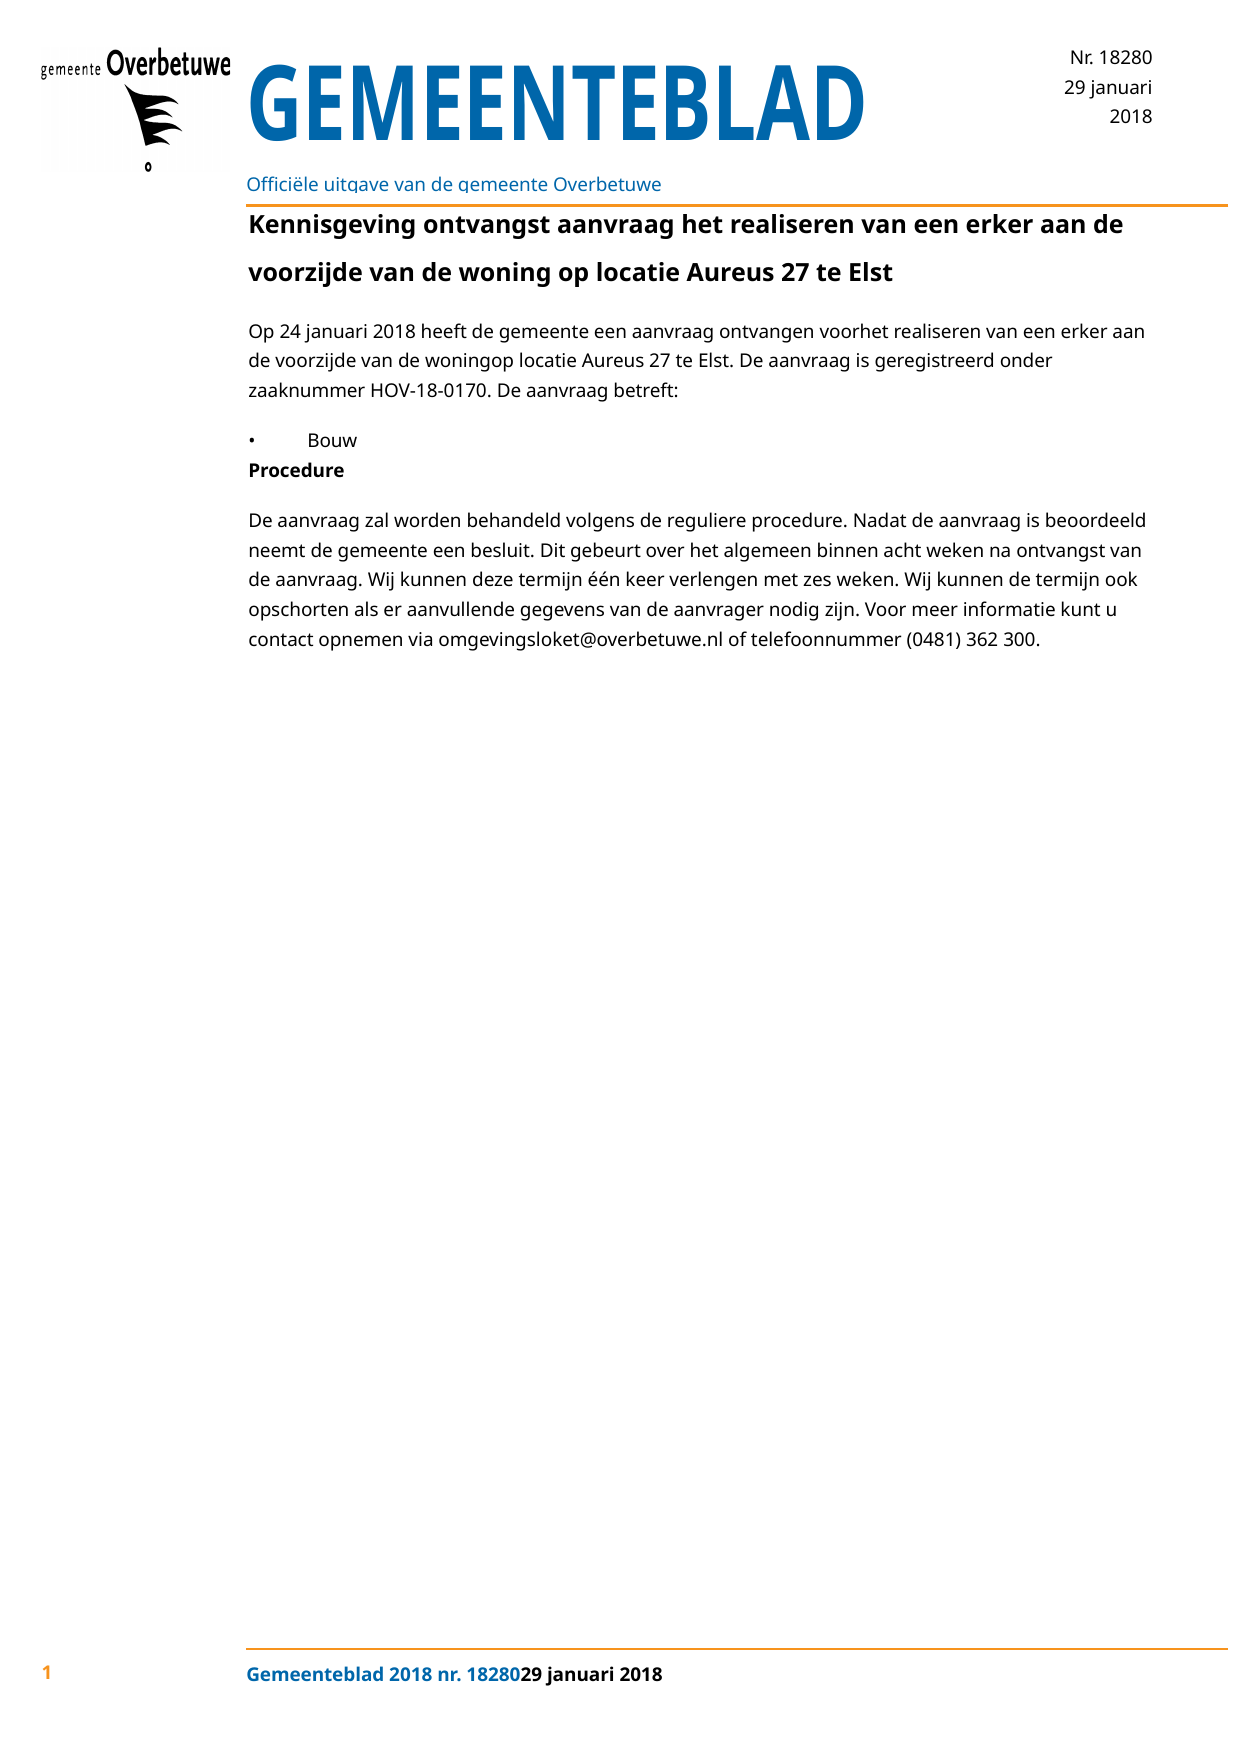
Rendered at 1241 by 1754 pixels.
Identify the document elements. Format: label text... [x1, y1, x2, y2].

text De aanvraag zal worden behandeld volgens de reguliere procedure. Nadat de aanvraag is beoordeeld neemt de gemeente een besluit. Dit gebeurt over het algemeen binnen acht weken na ontvangst van de aanvraag. Wij kunnen deze termijn één keer verlengen met zes weken. Wij kunnen de termijn ook opschorten als er aanvullende gegevens van de aanvrager nodig zijn. Voor meer informatie kunt u contact opnemen via omgevingsloket@overbetuwe.nl of telefoonnummer (0481) 362 300. [248, 507, 1152, 652]
picture [41, 47, 231, 172]
text Op 24 januari 2018 heeft de gemeente een aanvraag ontvangen voorhet realiseren van een erker aan de voorzijde van de woningop locatie Aureus 27 te Elst. De aanvraag is geregistreerd onder zaaknummer HOV-18-0170. De aanvraag betreft: [248, 318, 1152, 403]
list Bouw [248, 427, 1152, 453]
text Kennisgeving ontvangst aanvraag het realiseren van een erker aan de voorzijde van de woning op locatie Aureus 27 te Elst [248, 207, 1152, 288]
text Procedure [248, 457, 1152, 483]
